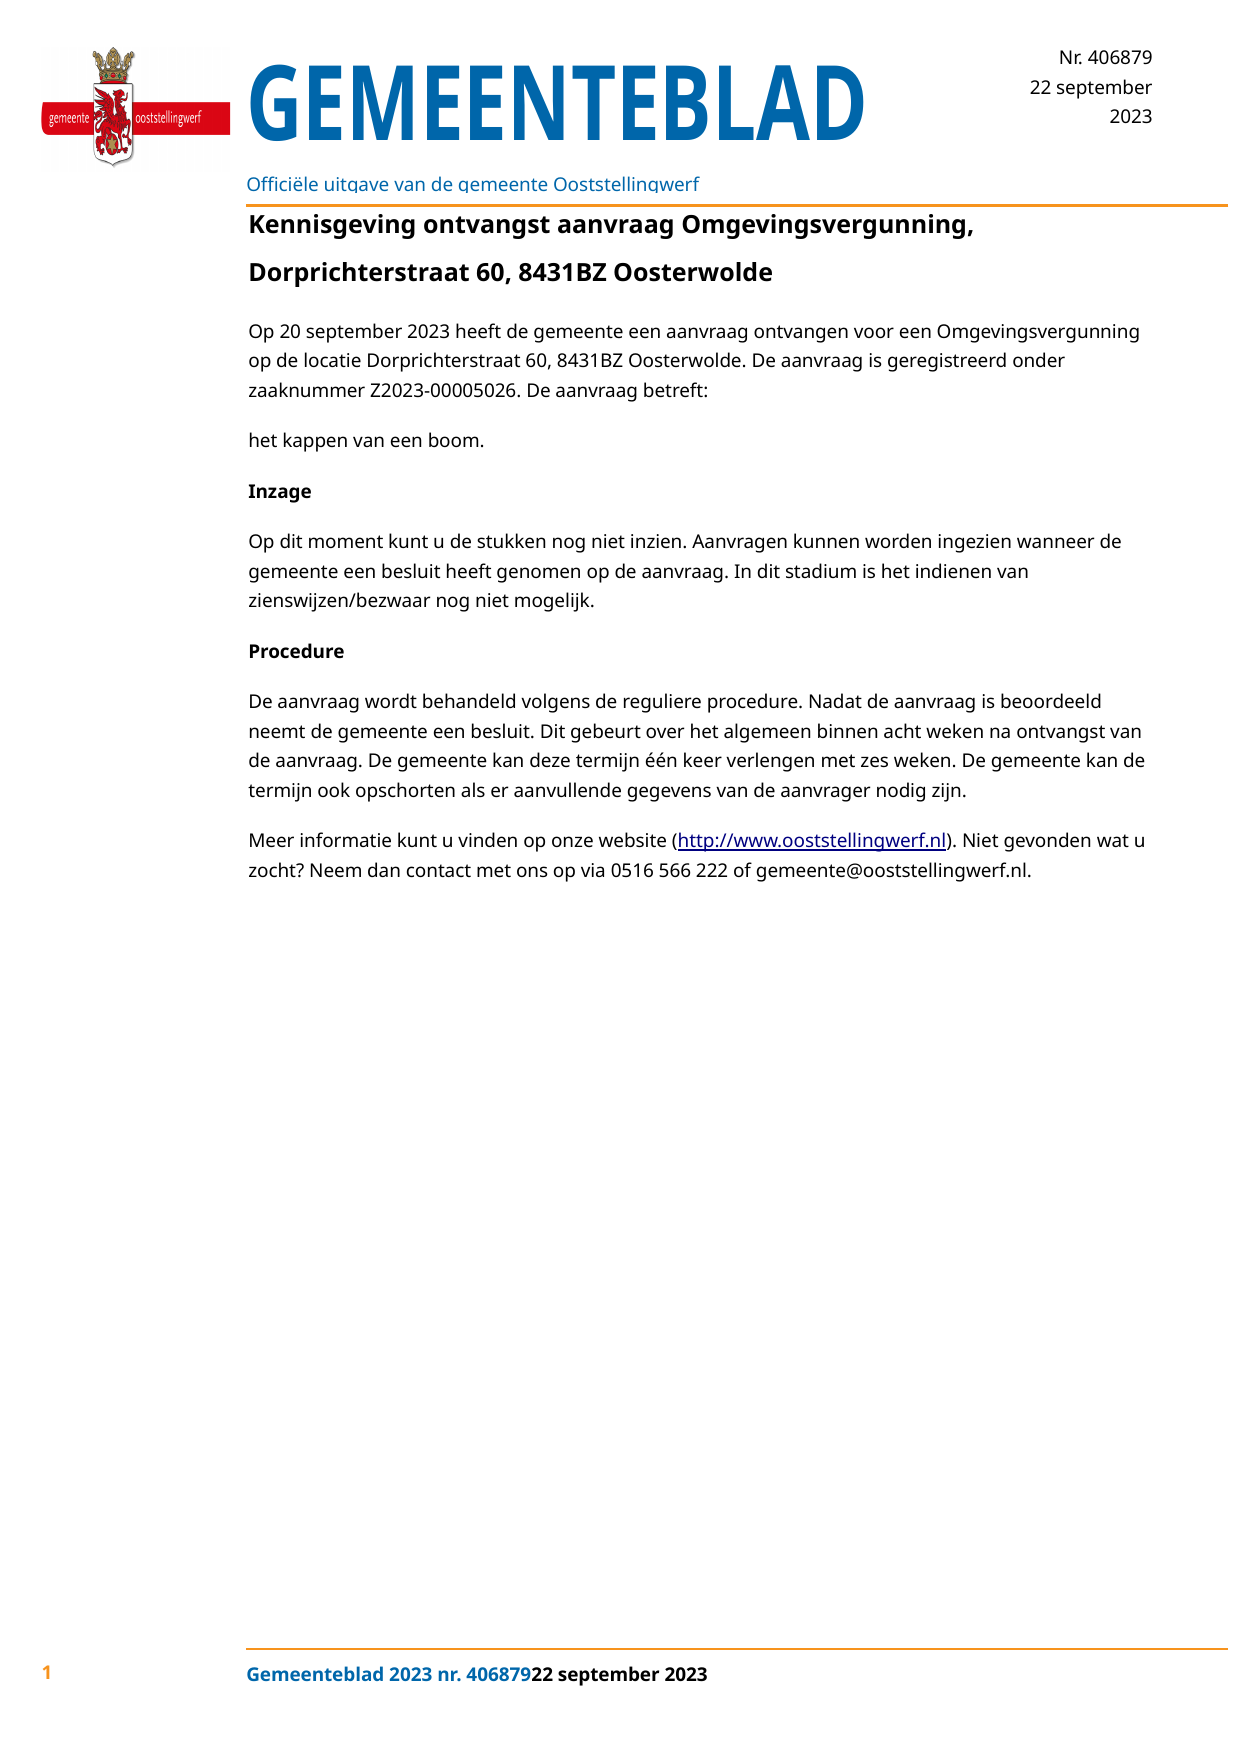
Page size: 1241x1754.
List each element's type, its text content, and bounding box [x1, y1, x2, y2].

text Procedure [248, 638, 1152, 664]
text Kennisgeving ontvangst aanvraag Omgevingsvergunning, Dorprichterstraat 60, 8431BZ Oosterwolde [248, 207, 1152, 288]
text Meer informatie kunt u vinden op onze website (http://www.ooststellingwerf.nl). Niet gevonden wat u zocht? Neem dan contact met ons op via 0516 566 222 of gemeente@ooststellingwerf.nl. [248, 827, 1152, 883]
text Op 20 september 2023 heeft de gemeente een aanvraag ontvangen voor een Omgevingsvergunning op de locatie Dorprichterstraat 60, 8431BZ Oosterwolde. De aanvraag is geregistreerd onder zaaknummer Z2023-00005026. De aanvraag betreft: [248, 318, 1152, 403]
picture [41, 47, 231, 172]
text het kappen van een boom. [248, 427, 1152, 453]
text De aanvraag wordt behandeld volgens de reguliere procedure. Nadat de aanvraag is beoordeeld neemt de gemeente een besluit. Dit gebeurt over het algemeen binnen acht weken na ontvangst van de aanvraag. De gemeente kan deze termijn één keer verlengen met zes weken. De gemeente kan de termijn ook opschorten als er aanvullende gegevens van de aanvrager nodig zijn. [248, 688, 1152, 803]
text Inzage [248, 478, 1152, 504]
text Op dit moment kunt u de stukken nog niet inzien. Aanvragen kunnen worden ingezien wanneer de gemeente een besluit heeft genomen op de aanvraag. In dit stadium is het indienen van zienswijzen/bezwaar nog niet mogelijk. [248, 528, 1152, 613]
